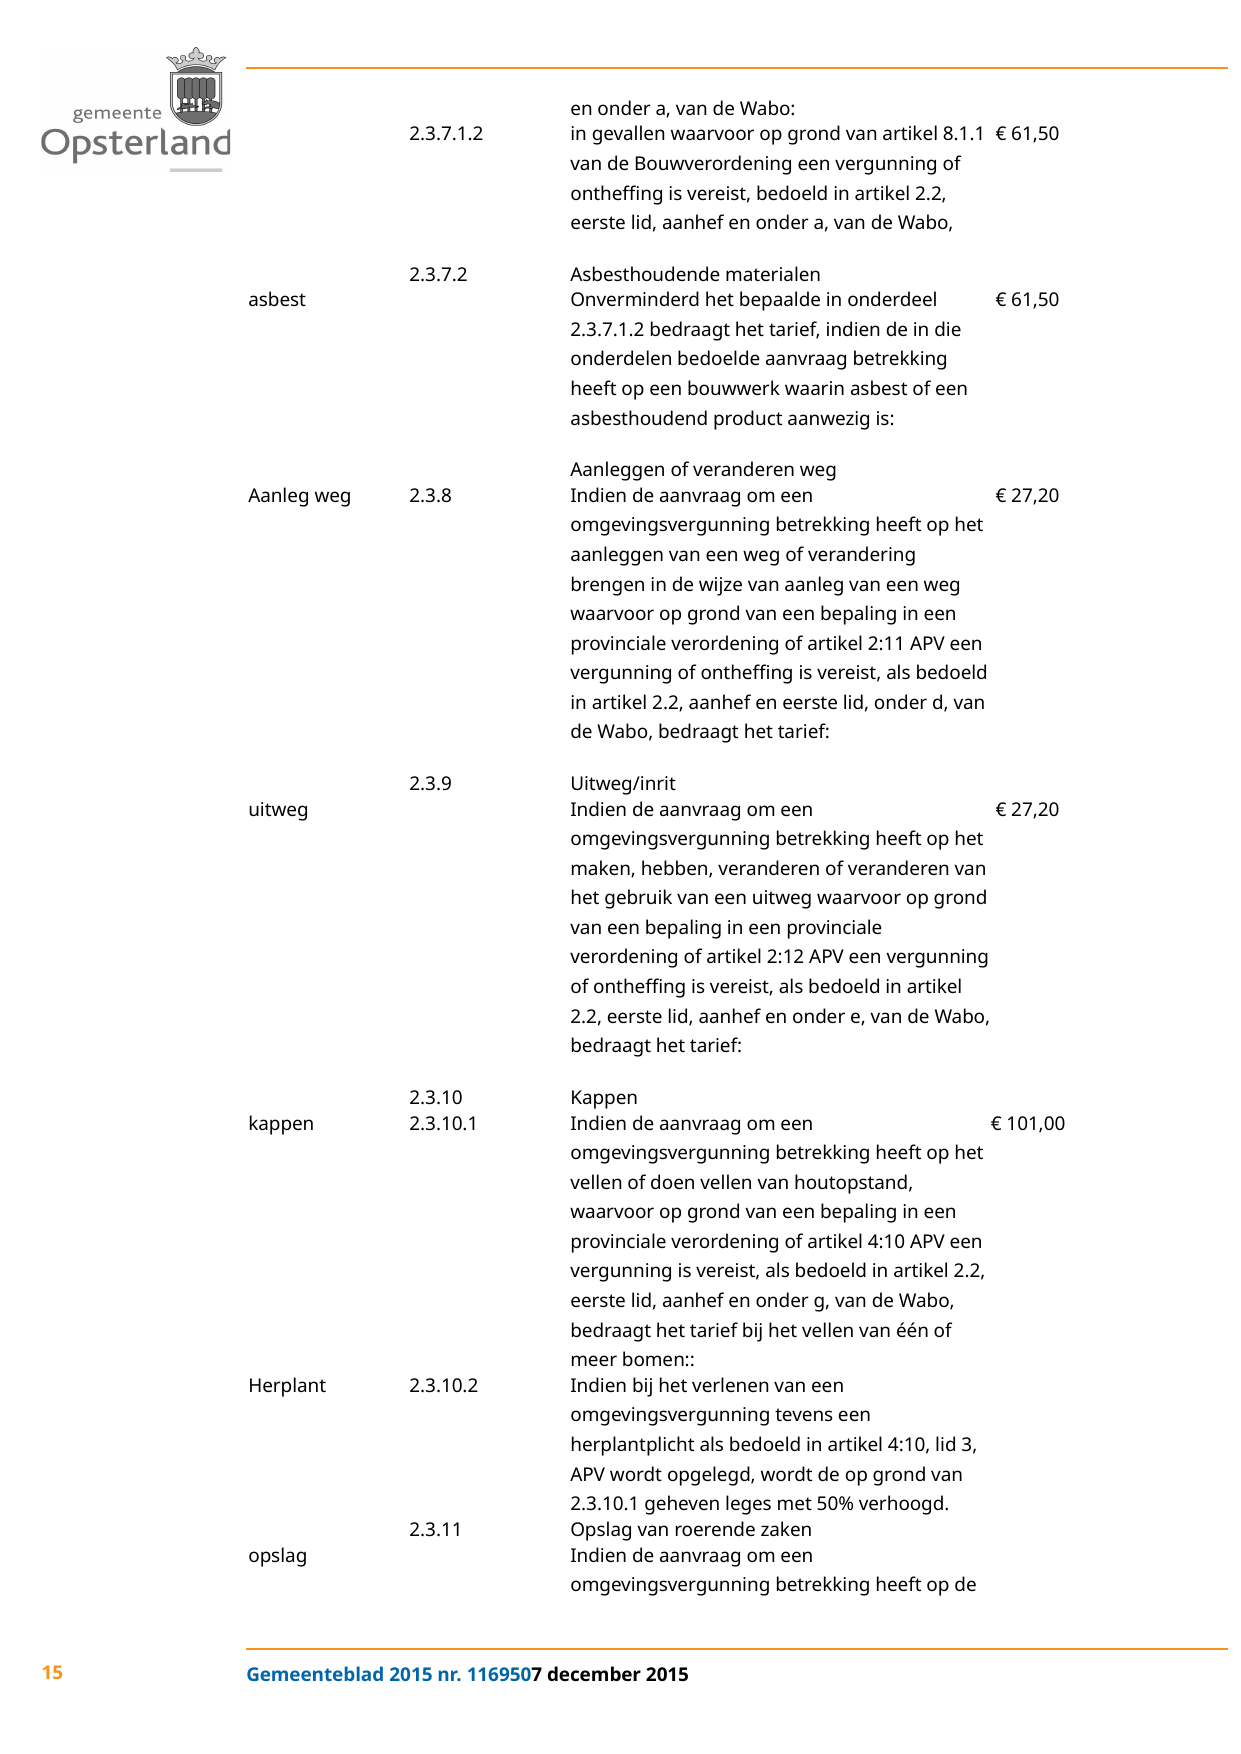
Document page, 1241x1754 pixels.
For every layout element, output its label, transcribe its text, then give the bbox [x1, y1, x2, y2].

table_cell € 61,50 [991, 286, 1152, 431]
table_cell [409, 1058, 570, 1084]
table_cell [248, 431, 409, 456]
table_cell [248, 456, 409, 482]
table_cell Indien de aanvraag om een omgevingsvergunning betrekking heeft op het maken, hebben, veranderen of veranderen van het gebruik van een uitweg waarvoor op grond van een bepaling in een provinciale verordening of artikel 2:12 APV een vergunning of ontheffing is vereist, als bedoeld in artikel 2.2, eerste lid, aanhef en onder e, van de Wabo, bedraagt het tarief: [570, 796, 991, 1058]
table_cell [570, 235, 991, 261]
table_cell Herplant [248, 1372, 409, 1516]
table_cell [248, 121, 409, 235]
table_cell 2.3.10.1 [409, 1110, 570, 1372]
table_cell [409, 431, 570, 456]
table_cell € 61,50 [991, 121, 1152, 235]
table_cell 2.3.7.1.2 [409, 121, 570, 235]
table_cell [991, 1372, 1152, 1516]
table_cell [991, 95, 1152, 121]
table_cell [248, 1058, 409, 1084]
table_cell in gevallen waarvoor op grond van artikel 8.1.1 van de Bouwverordening een vergunning of ontheffing is vereist, bedoeld in artikel 2.2, eerste lid, aanhef en onder a, van de Wabo, [570, 121, 991, 235]
table_cell uitweg [248, 796, 409, 1058]
table_cell [409, 95, 570, 121]
table_cell [991, 431, 1152, 456]
table_cell € 27,20 [991, 482, 1152, 744]
table_cell Opslag van roerende zaken [570, 1516, 991, 1542]
table_cell € 101,00 [991, 1110, 1152, 1372]
table_cell 2.3.10 [409, 1084, 570, 1110]
table_cell [991, 744, 1152, 770]
table_cell [991, 1058, 1152, 1084]
table_cell [991, 261, 1152, 286]
table_cell [248, 1516, 409, 1542]
table_cell [409, 796, 570, 1058]
table_cell [991, 1516, 1152, 1542]
table_cell [248, 235, 409, 261]
table_cell [409, 235, 570, 261]
table_cell Indien bij het verlenen van een omgevingsvergunning tevens een herplantplicht als bedoeld in artikel 4:10, lid 3, APV wordt opgelegd, wordt de op grond van 2.3.10.1 geheven leges met 50% verhoogd. [570, 1372, 991, 1516]
table_cell 2.3.7.2 [409, 261, 570, 286]
table_cell 2.3.9 [409, 770, 570, 796]
table_cell [991, 1084, 1152, 1110]
table_cell [570, 431, 991, 456]
table_cell [248, 95, 409, 121]
table_cell [248, 1084, 409, 1110]
table_cell opslag [248, 1542, 409, 1597]
table_cell [248, 261, 409, 286]
table_cell Asbesthoudende materialen [570, 261, 991, 286]
table_cell Kappen [570, 1084, 991, 1110]
table_cell [409, 744, 570, 770]
table_cell [991, 235, 1152, 261]
table_cell [570, 1058, 991, 1084]
table_cell 2.3.8 [409, 482, 570, 744]
table_cell [409, 1542, 570, 1597]
picture [41, 47, 231, 172]
table_cell Indien de aanvraag om een omgevingsvergunning betrekking heeft op het aanleggen van een weg of verandering brengen in de wijze van aanleg van een weg waarvoor op grond van een bepaling in een provinciale verordening of artikel 2:11 APV een vergunning of ontheffing is vereist, als bedoeld in artikel 2.2, aanhef en eerste lid, onder d, van de Wabo, bedraagt het tarief: [570, 482, 991, 744]
table_cell [248, 744, 409, 770]
table_cell [248, 770, 409, 796]
table_cell 2.3.10.2 [409, 1372, 570, 1516]
table_cell [991, 456, 1152, 482]
table_cell [409, 456, 570, 482]
table_cell [991, 770, 1152, 796]
table_cell [409, 286, 570, 431]
table_cell en onder a, van de Wabo: [570, 95, 991, 121]
table_cell Aanleggen of veranderen weg [570, 456, 991, 482]
table_cell Indien de aanvraag om een omgevingsvergunning betrekking heeft op de [570, 1542, 991, 1597]
table_cell Aanleg weg [248, 482, 409, 744]
table_cell Indien de aanvraag om een omgevingsvergunning betrekking heeft op het vellen of doen vellen van houtopstand, waarvoor op grond van een bepaling in een provinciale verordening of artikel 4:10 APV een vergunning is vereist, als bedoeld in artikel 2.2, eerste lid, aanhef en onder g, van de Wabo, bedraagt het tarief bij het vellen van één of meer bomen:: [570, 1110, 991, 1372]
table_cell kappen [248, 1110, 409, 1372]
table_cell 2.3.11 [409, 1516, 570, 1542]
table_cell asbest [248, 286, 409, 431]
table_cell [991, 1542, 1152, 1597]
table_cell Onverminderd het bepaalde in onderdeel 2.3.7.1.2 bedraagt het tarief, indien de in die onderdelen bedoelde aanvraag betrekking heeft op een bouwwerk waarin asbest of een asbesthoudend product aanwezig is: [570, 286, 991, 431]
table_cell [570, 744, 991, 770]
table_cell Uitweg/inrit [570, 770, 991, 796]
table_cell € 27,20 [991, 796, 1152, 1058]
